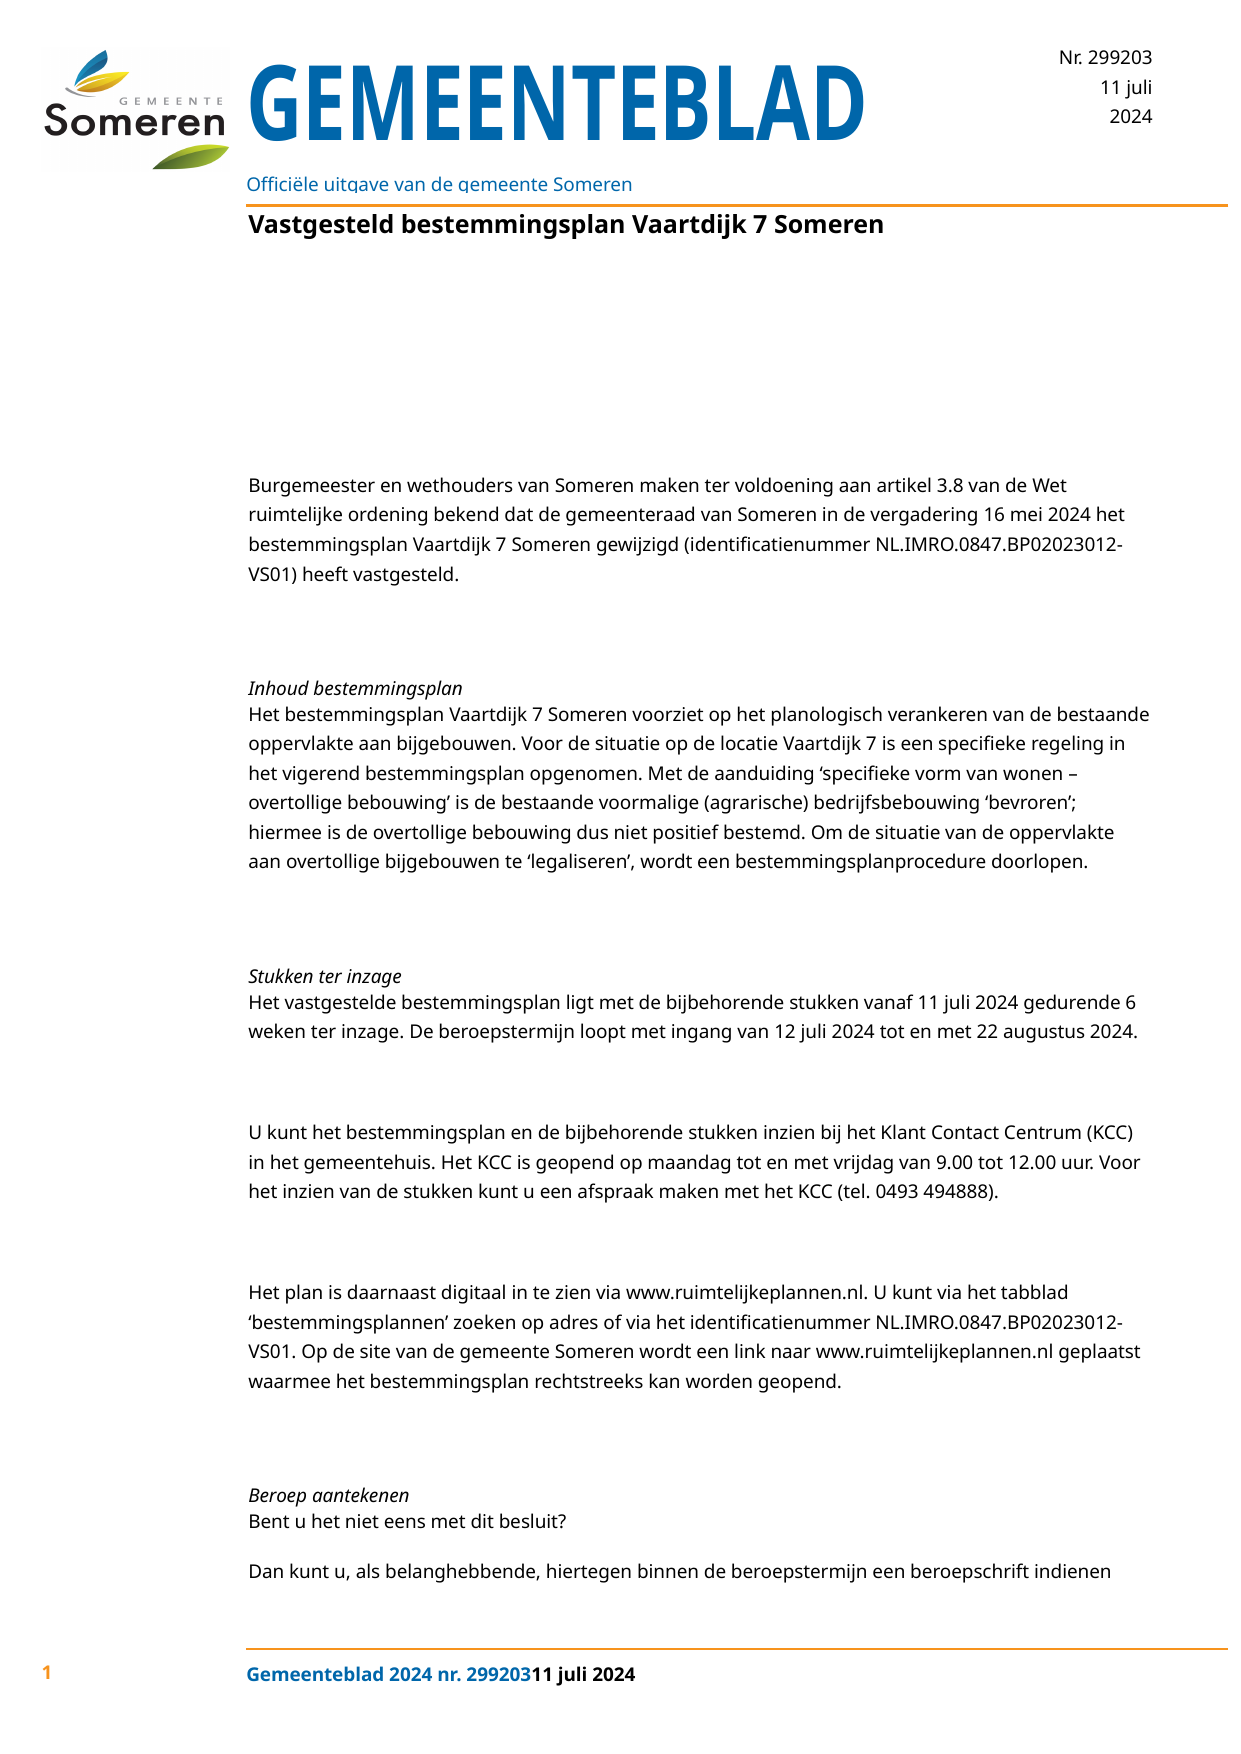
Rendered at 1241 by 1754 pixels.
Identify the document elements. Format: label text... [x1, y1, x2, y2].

picture [41, 47, 231, 172]
text Burgemeester en wethouders van Someren maken ter voldoening aan artikel 3.8 van de Wet ruimtelijke ordening bekend dat de gemeenteraad van Someren in de vergadering 16 mei 2024 het bestemmingsplan Vaartdijk 7 Someren gewijzigd (identificatienummer NL.IMRO.0847.BP02023012-VS01) heeft vastgesteld. [248, 472, 1152, 586]
text U kunt het bestemmingsplan en de bijbehorende stukken inzien bij het Klant Contact Centrum (KCC) in het gemeentehuis. Het KCC is geopend op maandag tot en met vrijdag van 9.00 tot 12.00 uur. Voor het inzien van de stukken kunt u een afspraak maken met het KCC (tel. 0493 494888). [248, 1119, 1152, 1204]
text Beroep aantekenen [248, 1482, 1152, 1508]
text Het bestemmingsplan Vaartdijk 7 Someren voorziet op het planologisch verankeren van de bestaande oppervlakte aan bijgebouwen. Voor de situatie op de locatie Vaartdijk 7 is een specifieke regeling in het vigerend bestemmingsplan opgenomen. Met de aanduiding ‘specifieke vorm van wonen – overtollige bebouwing’ is de bestaande voormalige (agrarische) bedrijfsbebouwing ‘bevroren’; hiermee is de overtollige bebouwing dus niet positief bestemd. Om de situatie van de oppervlakte aan overtollige bijgebouwen te ‘legaliseren’, wordt een bestemmingsplanprocedure doorlopen. [248, 701, 1152, 874]
text Vastgesteld bestemmingsplan Vaartdijk 7 Someren [248, 207, 1152, 241]
text Het plan is daarnaast digitaal in te zien via www.ruimtelijkeplannen.nl. U kunt via het tabblad ‘bestemmingsplannen’ zoeken op adres of via het identificatienummer NL.IMRO.0847.BP02023012-VS01. Op de site van de gemeente Someren wordt een link naar www.ruimtelijkeplannen.nl geplaatst waarmee het bestemmingsplan rechtstreeks kan worden geopend. [248, 1279, 1152, 1394]
text Inhoud bestemmingsplan [248, 675, 1152, 701]
text Stukken ter inzage [248, 963, 1152, 989]
text Het vastgestelde bestemmingsplan ligt met de bijbehorende stukken vanaf 11 juli 2024 gedurende 6 weken ter inzage. De beroepstermijn loopt met ingang van 12 juli 2024 tot en met 22 augustus 2024. [248, 989, 1152, 1044]
text Bent u het niet eens met dit besluit? [248, 1508, 1152, 1534]
text Dan kunt u, als belanghebbende, hiertegen binnen de beroepstermijn een beroepschrift indienen [248, 1558, 1152, 1584]
